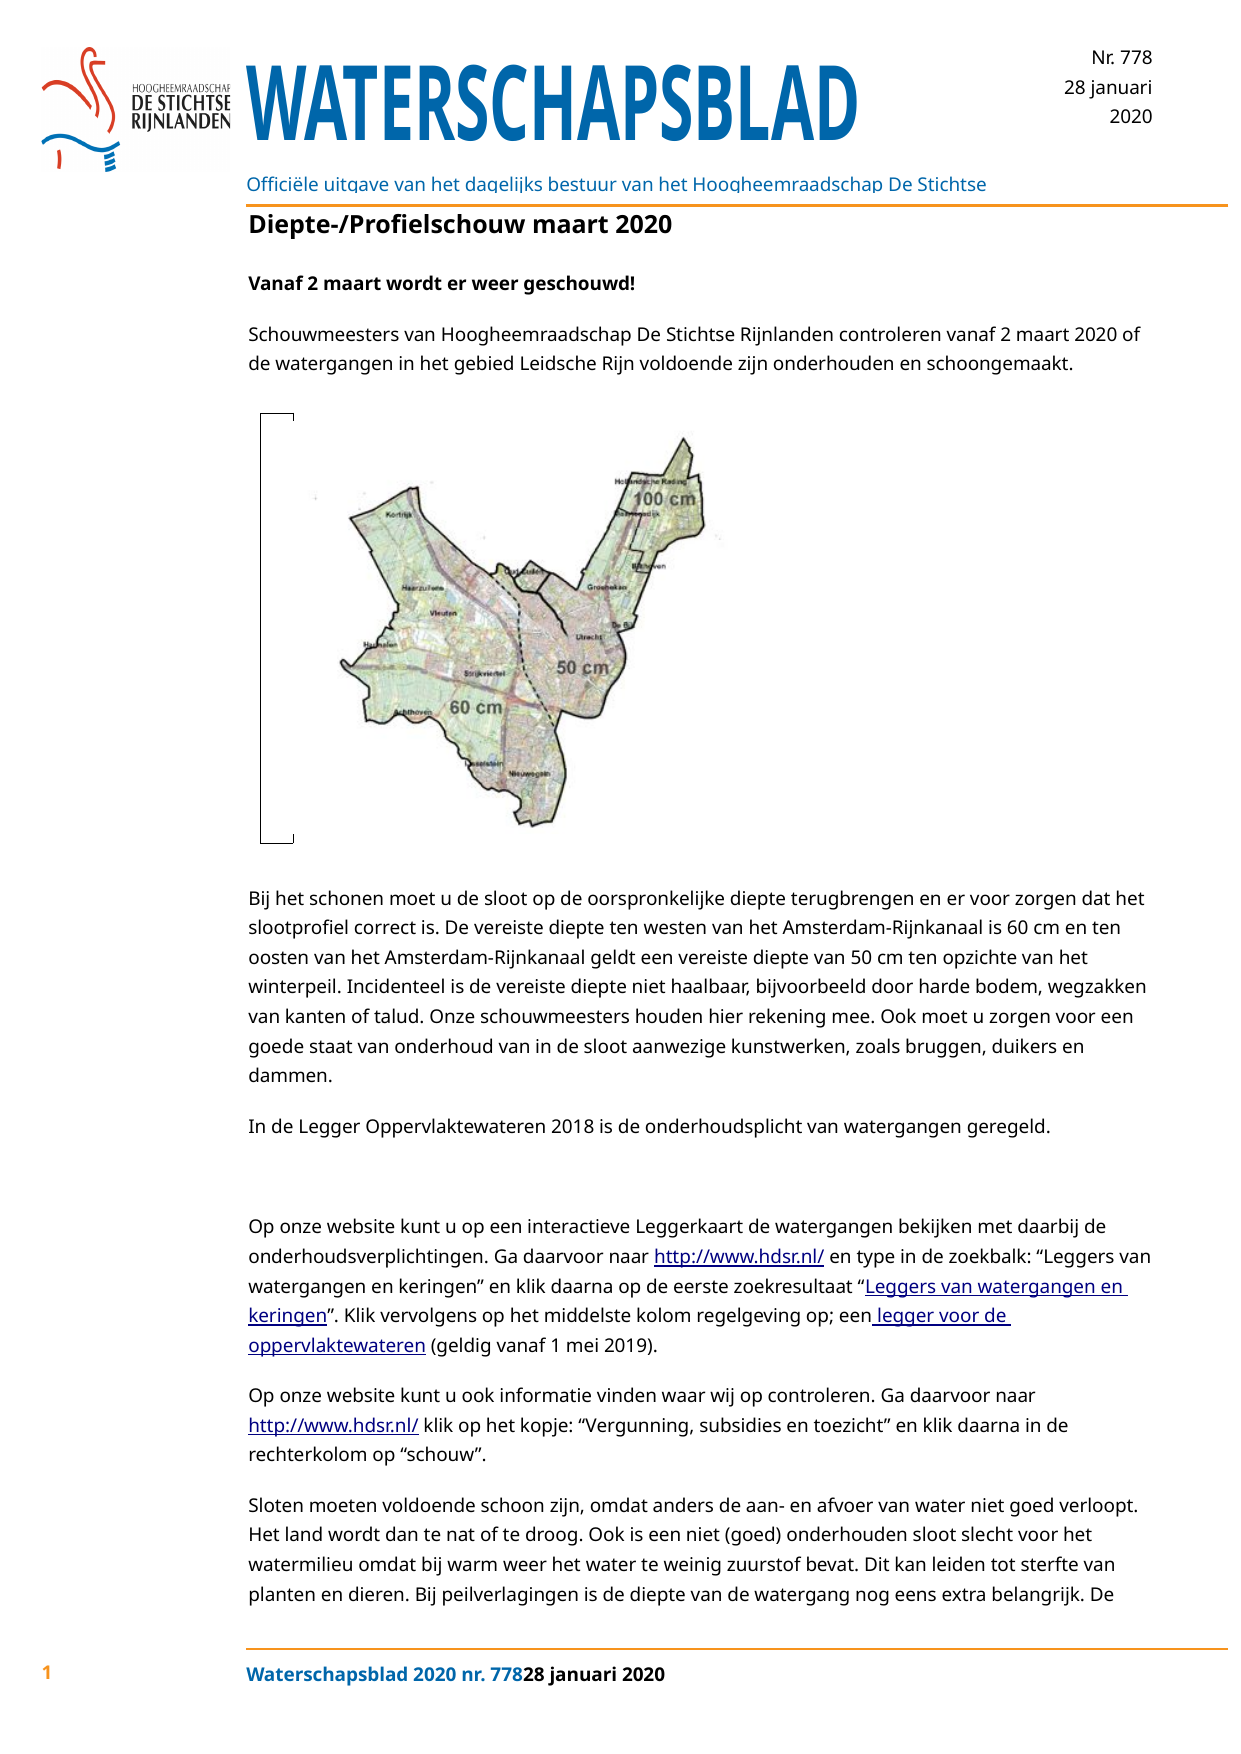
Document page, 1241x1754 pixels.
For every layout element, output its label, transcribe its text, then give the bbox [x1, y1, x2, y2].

text Bij het schonen moet u de sloot op de oorspronkelijke diepte terugbrengen en er voor zorgen dat het slootprofiel correct is. De vereiste diepte ten westen van het Amsterdam-Rijnkanaal is 60 cm en ten oosten van het Amsterdam-Rijnkanaal geldt een vereiste diepte van 50 cm ten opzichte van het winterpeil. Incidenteel is de vereiste diepte niet haalbaar, bijvoorbeeld door harde bodem, wegzakken van kanten of talud. Onze schouwmeesters houden hier rekening mee. Ook moet u zorgen voor een goede staat van onderhoud van in de sloot aanwezige kunstwerken, zoals bruggen, duikers en dammen. [248, 885, 1152, 1088]
text Vanaf 2 maart wordt er weer geschouwd! [248, 270, 1152, 296]
text Diepte-/Profielschouw maart 2020 [248, 207, 1152, 241]
picture [268, 421, 765, 834]
text Op onze website kunt u op een interactieve Leggerkaart de watergangen bekijken met daarbij de onderhoudsverplichtingen. Ga daarvoor naar http://www.hdsr.nl/ en type in de zoekbalk: “Leggers van watergangen en keringen” en klik daarna op de eerste zoekresultaat “Leggers van watergangen en keringen”. Klik vervolgens op het middelste kolom regelgeving op; een legger voor de oppervlaktewateren (geldig vanaf 1 mei 2019). [248, 1214, 1152, 1358]
text Sloten moeten voldoende schoon zijn, omdat anders de aan- en afvoer van water niet goed verloopt. Het land wordt dan te nat of te droog. Ook is een niet (goed) onderhouden sloot slecht voor het watermilieu omdat bij warm weer het water te weinig zuurstof bevat. Dit kan leiden tot sterfte van planten en dieren. Bij peilverlagingen is de diepte van de watergang nog eens extra belangrijk. De [248, 1492, 1152, 1606]
text Op onze website kunt u ook informatie vinden waar wij op controleren. Ga daarvoor naar http://www.hdsr.nl/ klik op het kopje: “Vergunning, subsidies en toezicht” en klik daarna in de rechterkolom op “schouw”. [248, 1382, 1152, 1467]
picture [41, 47, 231, 172]
text In de Legger Oppervlaktewateren 2018 is de onderhoudsplicht van watergangen geregeld. [248, 1113, 1152, 1138]
text Schouwmeesters van Hoogheemraadschap De Stichtse Rijnlanden controleren vanaf 2 maart 2020 of de watergangen in het gebied Leidsche Rijn voldoende zijn onderhouden en schoongemaakt. [248, 321, 1152, 376]
